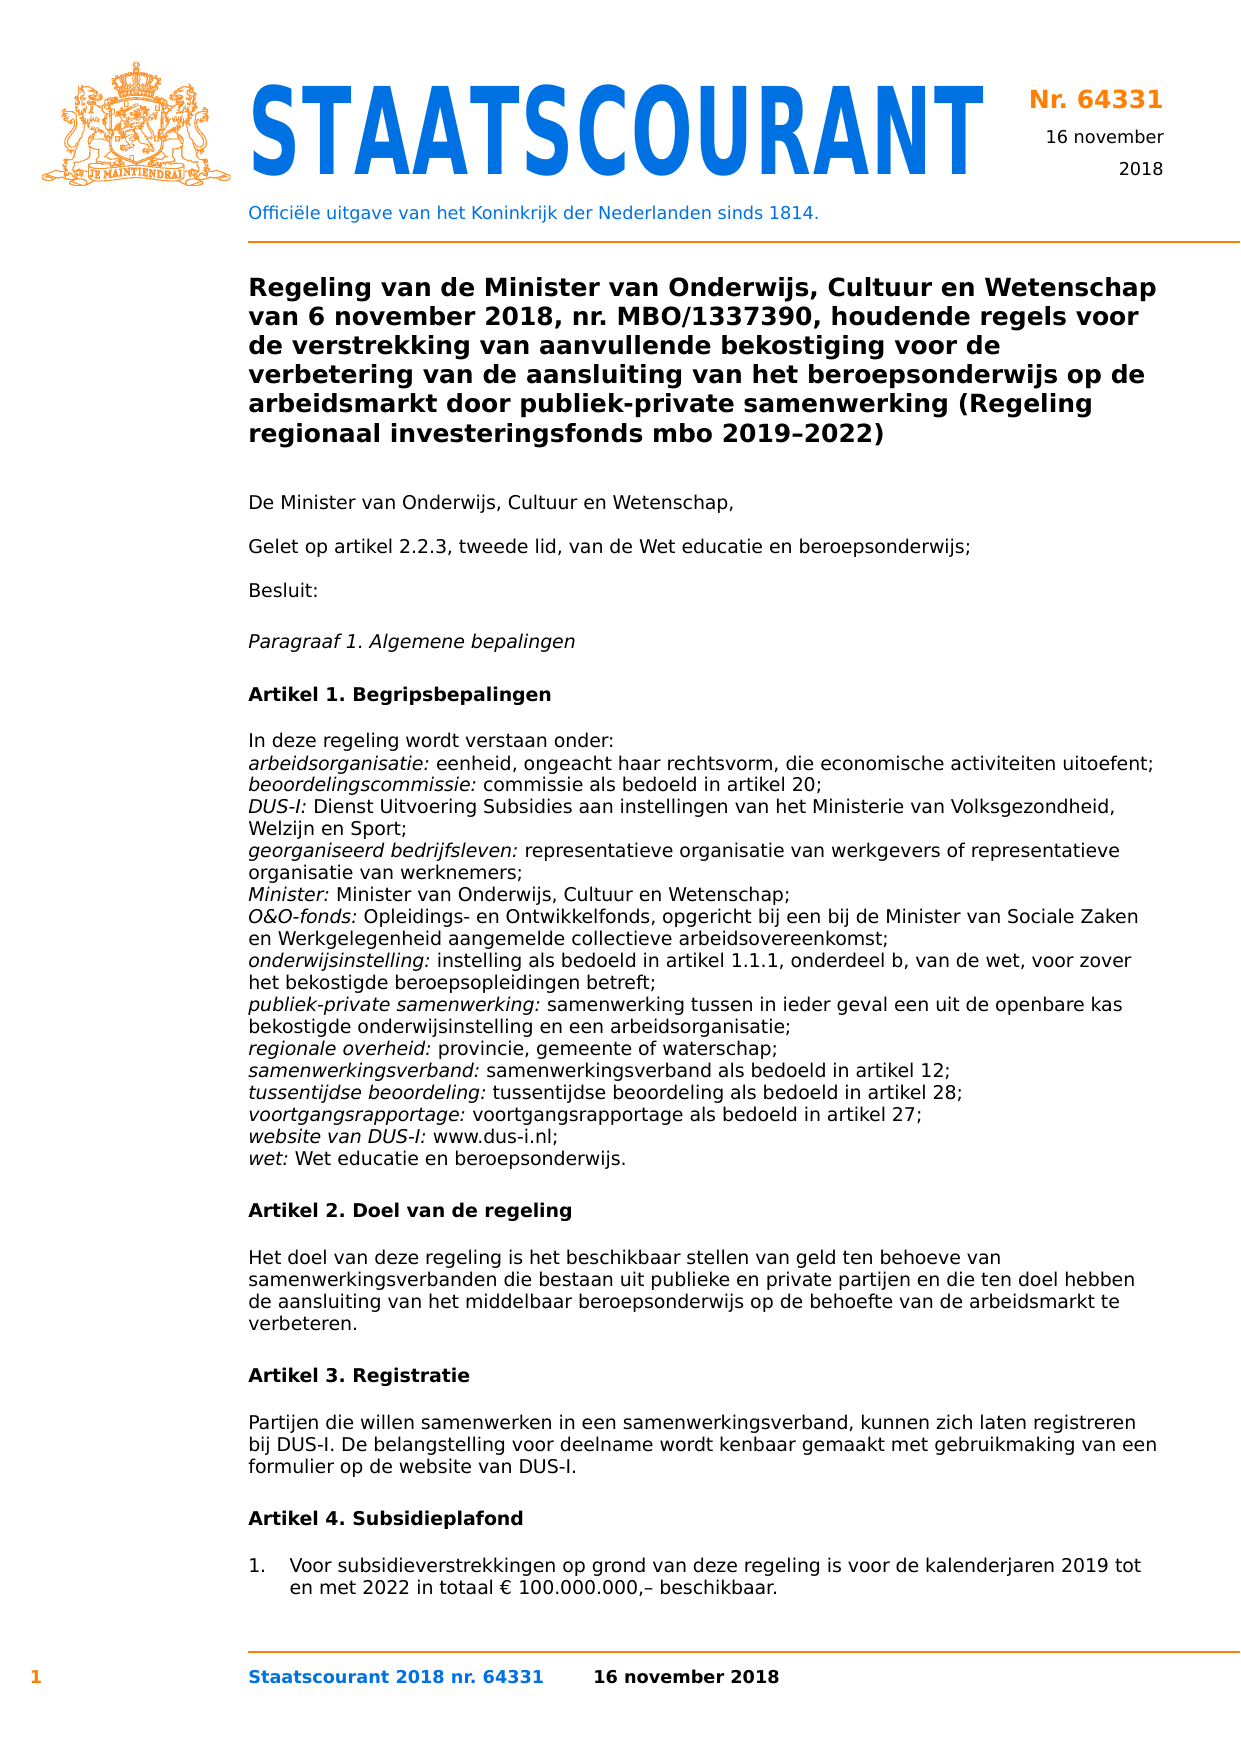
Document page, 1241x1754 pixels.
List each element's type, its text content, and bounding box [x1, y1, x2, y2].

table_header [25, 62, 248, 241]
text voortgangsrapportage: voortgangsrapportage als bedoeld in artikel 27; [248, 1104, 1163, 1126]
subtitle Artikel 3. Registratie [248, 1365, 1163, 1387]
text beoordelingscommissie: commissie als bedoeld in artikel 20; [248, 774, 1163, 796]
table_header STAATSCOURANT [248, 62, 998, 203]
text O&O-fonds: Opleidings- en Ontwikkelfonds, opgericht bij een bij de Minister van Sociale Zaken en Werkgelegenheid aangemelde collectieve arbeidsovereenkomst; [248, 906, 1163, 950]
text tussentijdse beoordeling: tussentijdse beoordeling als bedoeld in artikel 28; [248, 1082, 1163, 1104]
text Partijen die willen samenwerken in een samenwerkingsverband, kunnen zich laten registreren bij DUS-I. De belangstelling voor deelname wordt kenbaar gemaakt met gebruikmaking van een formulier op de website van DUS-I. [248, 1412, 1163, 1478]
picture [41, 62, 231, 186]
text DUS-I: Dienst Uitvoering Subsidies aan instellingen van het Ministerie van Volksgezondheid, Welzijn en Sport; [248, 796, 1163, 840]
text 1. Voor subsidieverstrekkingen op grond van deze regeling is voor de kalenderjaren 2019 tot en met 2022 in totaal € 100.000.000,– beschikbaar. [248, 1555, 1163, 1599]
subtitle Artikel 1. Begripsbepalingen [248, 683, 1163, 705]
text regionale overheid: provincie, gemeente of waterschap; [248, 1038, 1163, 1060]
text In deze regeling wordt verstaan onder: [248, 730, 1163, 752]
text samenwerkingsverband: samenwerkingsverband als bedoeld in artikel 12; [248, 1060, 1163, 1082]
table_header Nr. 64331 [998, 62, 1240, 121]
subtitle Regeling van de Minister van Onderwijs, Cultuur en Wetenschap van 6 november 2018, nr. MBO/1337390, houdende regels voor de verstrekking van aanvullende bekostiging voor de verbetering van de aansluiting van het beroepsonderwijs op de arbeidsmarkt door publiek-private samenwerking (Regeling regionaal investeringsfonds mbo 2019–2022) [248, 273, 1163, 448]
table_cell 2018 [998, 153, 1240, 203]
text Minister: Minister van Onderwijs, Cultuur en Wetenschap; [248, 884, 1163, 906]
subtitle Paragraaf 1. Algemene bepalingen [248, 631, 1163, 653]
text website van DUS-I: www.dus-i.nl; [248, 1126, 1163, 1148]
text Gelet op artikel 2.2.3, tweede lid, van de Wet educatie en beroepsonderwijs; [248, 536, 1163, 558]
table_cell 16 november [998, 121, 1240, 153]
text arbeidsorganisatie: eenheid, ongeacht haar rechtsvorm, die economische activiteiten uitoefent; [248, 752, 1163, 774]
text De Minister van Onderwijs, Cultuur en Wetenschap, [248, 492, 1163, 514]
text onderwijsinstelling: instelling als bedoeld in artikel 1.1.1, onderdeel b, van de wet, voor zover het bekostigde beroepsopleidingen betreft; [248, 950, 1163, 994]
subtitle Artikel 2. Doel van de regeling [248, 1200, 1163, 1222]
table_cell Officiële uitgave van het Koninkrijk der Nederlanden sinds 1814. [248, 203, 1240, 241]
text Het doel van deze regeling is het beschikbaar stellen van geld ten behoeve van samenwerkingsverbanden die bestaan uit publieke en private partijen en die ten doel hebben de aansluiting van het middelbaar beroepsonderwijs op de behoefte van de arbeidsmarkt te verbeteren. [248, 1247, 1163, 1335]
text Besluit: [248, 579, 1163, 601]
text publiek-private samenwerking: samenwerking tussen in ieder geval een uit de openbare kas bekostigde onderwijsinstelling en een arbeidsorganisatie; [248, 994, 1163, 1038]
subtitle Artikel 4. Subsidieplafond [248, 1508, 1163, 1530]
text georganiseerd bedrijfsleven: representatieve organisatie van werkgevers of representatieve organisatie van werknemers; [248, 840, 1163, 884]
text wet: Wet educatie en beroepsonderwijs. [248, 1148, 1163, 1170]
